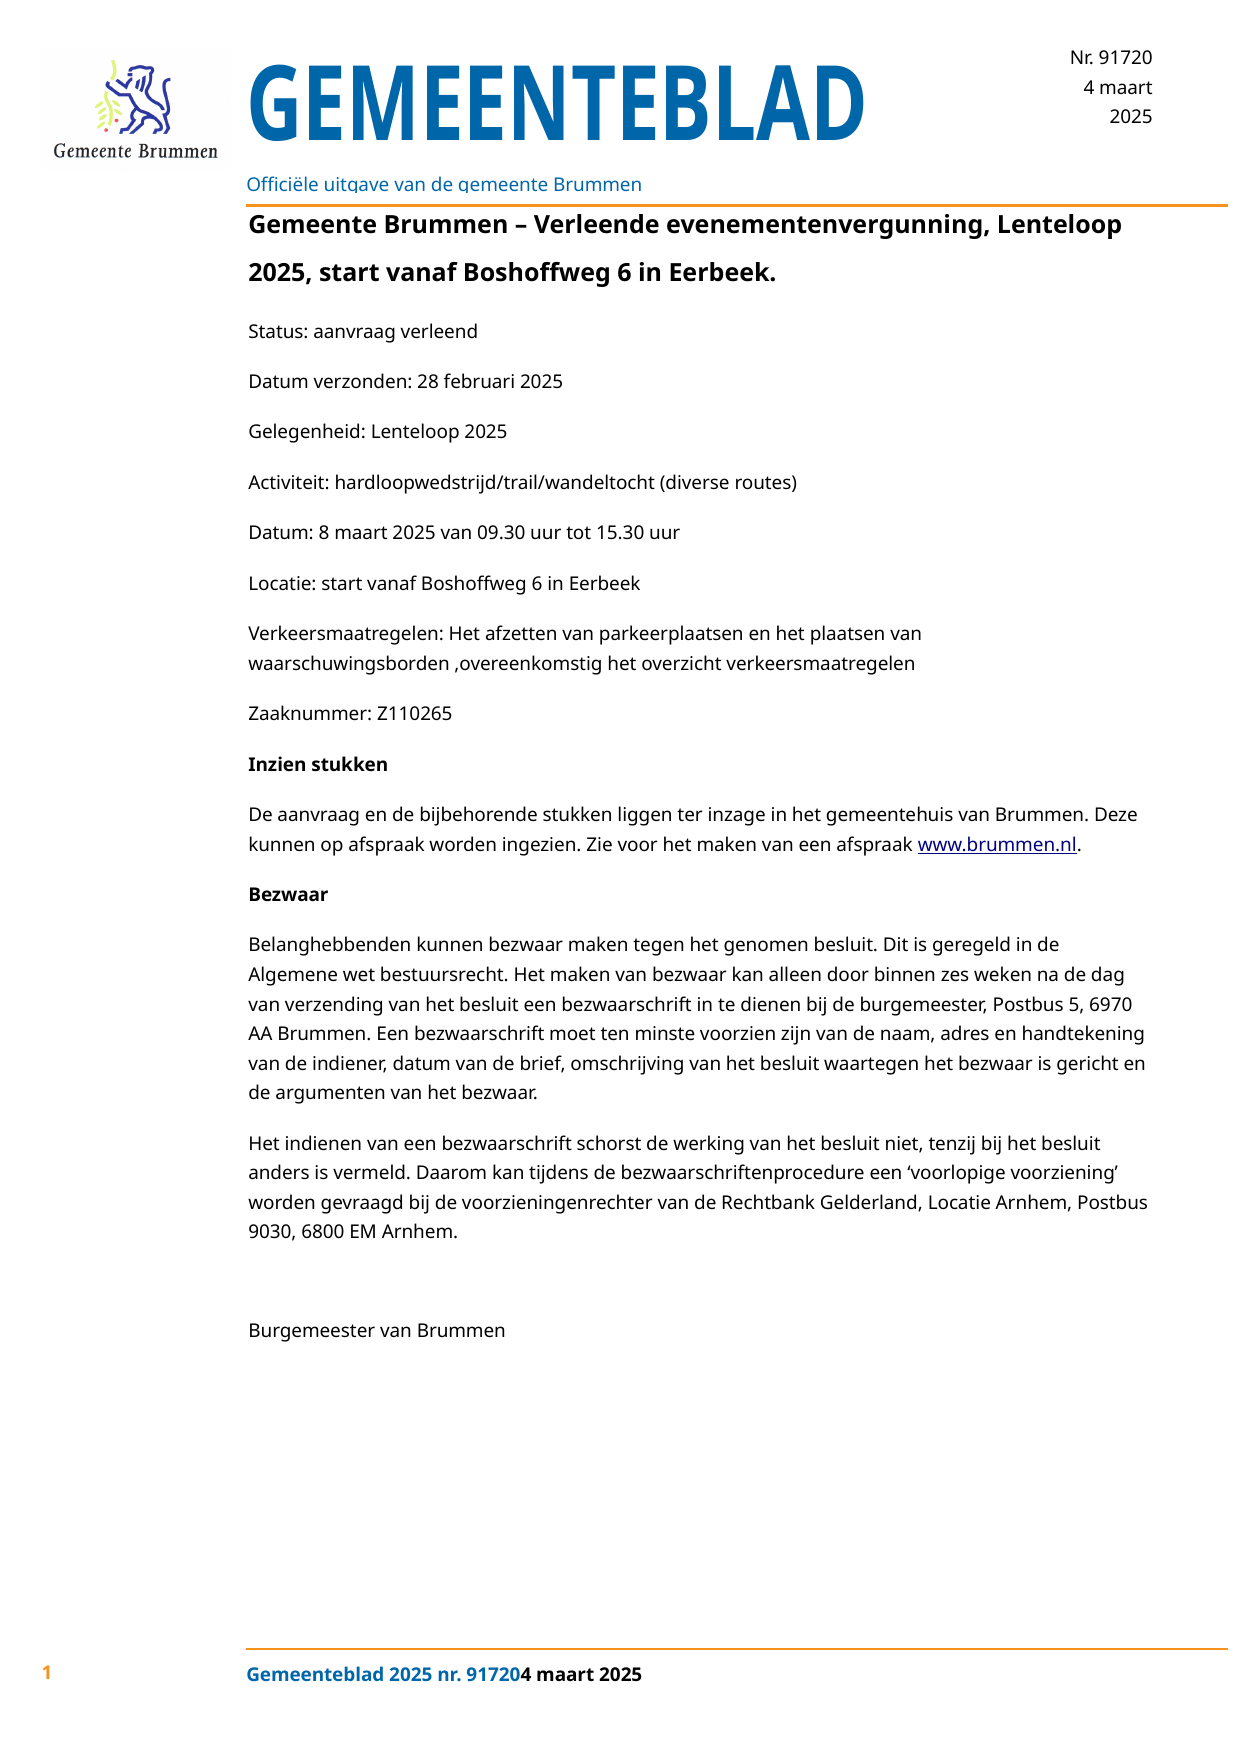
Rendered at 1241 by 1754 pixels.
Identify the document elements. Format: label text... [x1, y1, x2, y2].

text Belanghebbenden kunnen bezwaar maken tegen het genomen besluit. Dit is geregeld in de Algemene wet bestuursrecht. Het maken van bezwaar kan alleen door binnen zes weken na de dag van verzending van het besluit een bezwaarschrift in te dienen bij de burgemeester, Postbus 5, 6970 AA Brummen. Een bezwaarschrift moet ten minste voorzien zijn van de naam, adres en handtekening van de indiener, datum van de brief, omschrijving van het besluit waartegen het bezwaar is gericht en de argumenten van het bezwaar. [248, 932, 1152, 1105]
text Bezwaar [248, 881, 1152, 907]
text Verkeersmaatregelen: Het afzetten van parkeerplaatsen en het plaatsen van waarschuwingsborden ,overeenkomstig het overzicht verkeersmaatregelen [248, 620, 1152, 676]
text Locatie: start vanaf Boshoffweg 6 in Eerbeek [248, 570, 1152, 596]
text Datum: 8 maart 2025 van 09.30 uur tot 15.30 uur [248, 519, 1152, 545]
text Gemeente Brummen – Verleende evenementenvergunning, Lenteloop 2025, start vanaf Boshoffweg 6 in Eerbeek. [248, 207, 1152, 288]
text Het indienen van een bezwaarschrift schorst de werking van het besluit niet, tenzij bij het besluit anders is vermeld. Daarom kan tijdens de bezwaarschriftenprocedure een ‘voorlopige voorziening’ worden gevraagd bij de voorzieningenrechter van de Rechtbank Gelderland, Locatie Arnhem, Postbus 9030, 6800 EM Arnhem. [248, 1130, 1152, 1244]
text Activiteit: hardloopwedstrijd/trail/wandeltocht (diverse routes) [248, 469, 1152, 495]
text Zaaknummer: Z110265 [248, 700, 1152, 726]
text Datum verzonden: 28 februari 2025 [248, 368, 1152, 394]
text De aanvraag en de bijbehorende stukken liggen ter inzage in het gemeentehuis van Brummen. Deze kunnen op afspraak worden ingezien. Zie voor het maken van een afspraak www.brummen.nl. [248, 801, 1152, 857]
picture [41, 47, 231, 172]
text Status: aanvraag verleend [248, 318, 1152, 344]
text Burgemeester van Brummen [248, 1317, 1152, 1343]
text Inzien stukken [248, 751, 1152, 777]
text Gelegenheid: Lenteloop 2025 [248, 419, 1152, 444]
